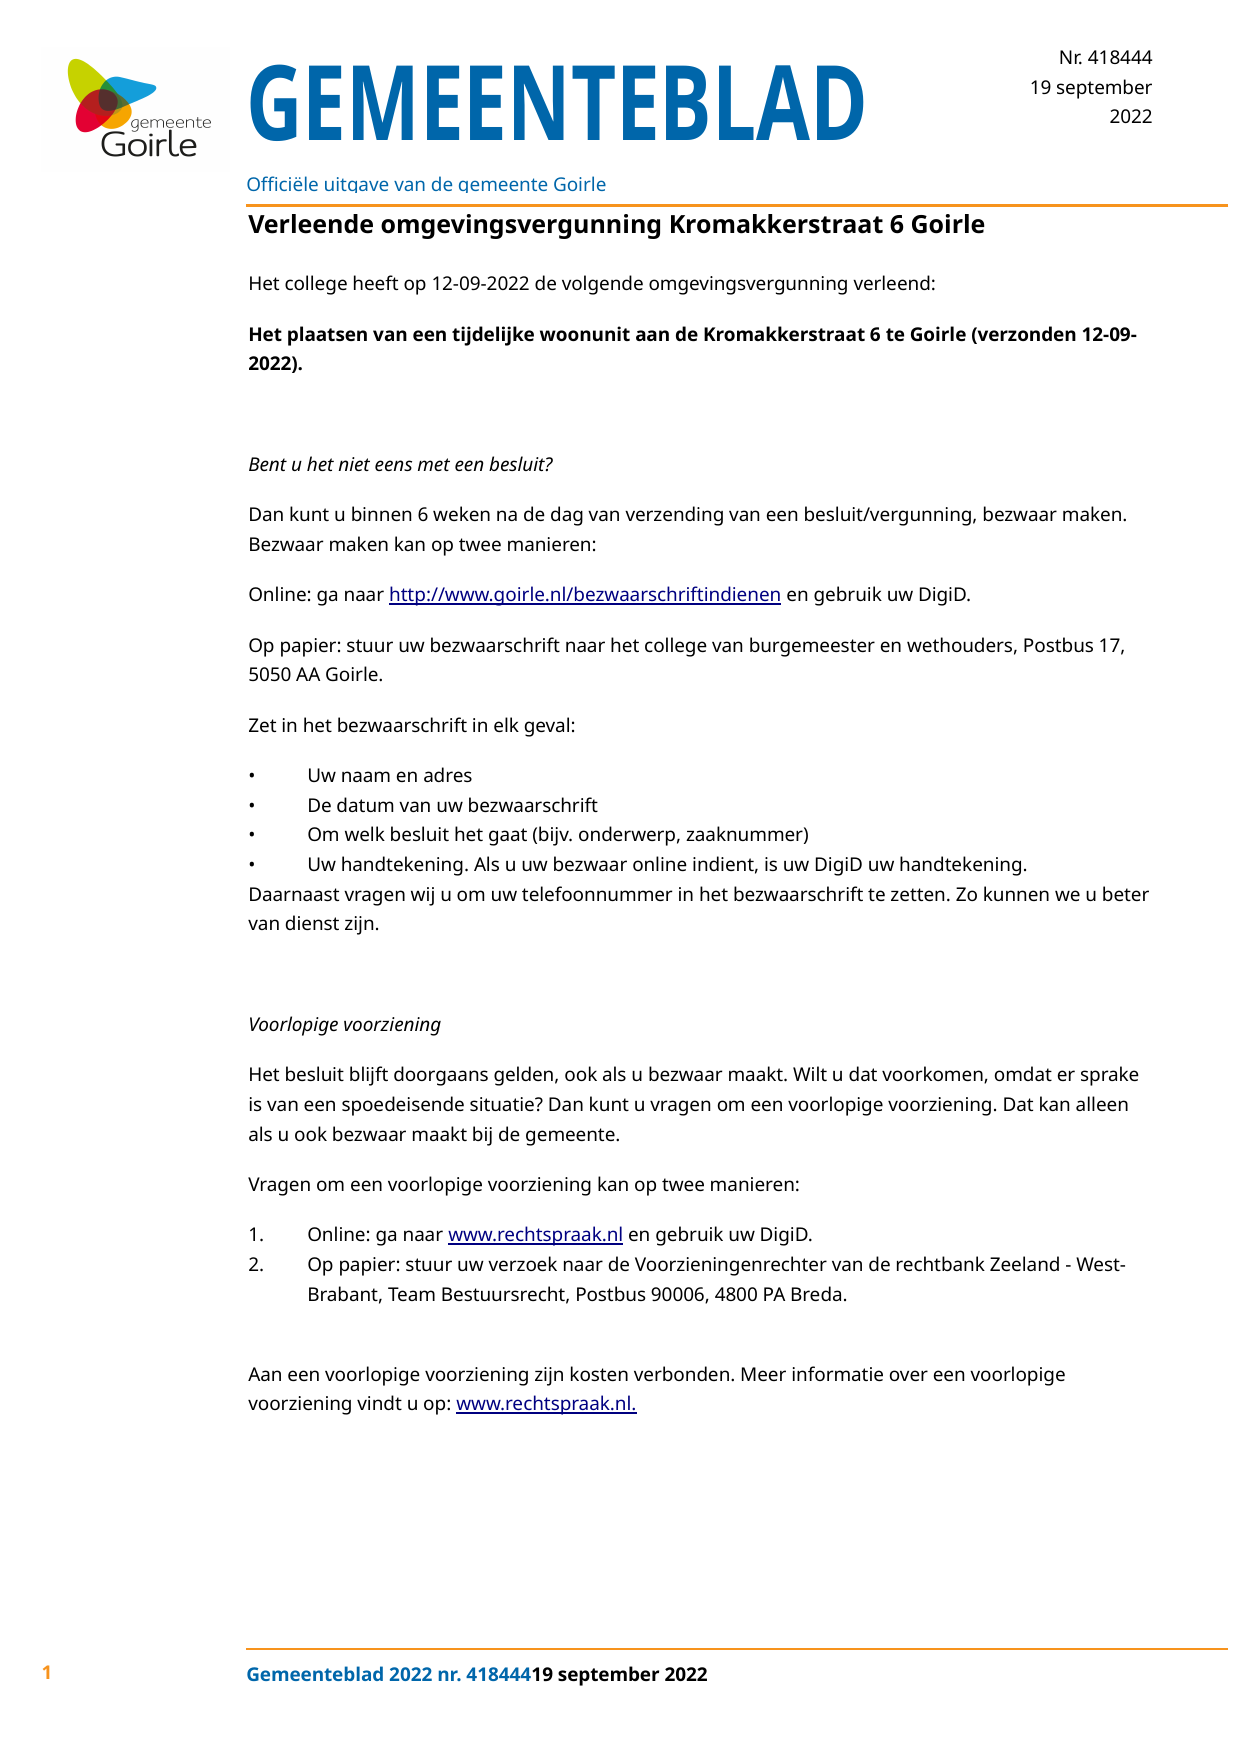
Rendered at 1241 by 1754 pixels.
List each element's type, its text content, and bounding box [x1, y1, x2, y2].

list Op papier: stuur uw verzoek naar de Voorzieningenrechter van de rechtbank Zeeland - West-Brabant, Team Bestuursrecht, Postbus 90006, 4800 PA Breda. [248, 1251, 1152, 1306]
text Verleende omgevingsvergunning Kromakkerstraat 6 Goirle [248, 207, 1152, 241]
text Aan een voorlopige voorziening zijn kosten verbonden. Meer informatie over een voorlopige voorziening vindt u op: www.rechtspraak.nl. [248, 1361, 1152, 1416]
list Uw naam en adres [248, 762, 1152, 788]
text Het college heeft op 12-09-2022 de volgende omgevingsvergunning verleend: [248, 270, 1152, 296]
text Daarnaast vragen wij u om uw telefoonnummer in het bezwaarschrift te zetten. Zo kunnen we u beter van dienst zijn. [248, 881, 1152, 936]
list De datum van uw bezwaarschrift [248, 792, 1152, 818]
list Online: ga naar www.rechtspraak.nl en gebruik uw DigiD. [248, 1222, 1152, 1247]
text Vragen om een voorlopige voorziening kan op twee manieren: [248, 1171, 1152, 1197]
text Op papier: stuur uw bezwaarschrift naar het college van burgemeester en wethouders, Postbus 17, 5050 AA Goirle. [248, 632, 1152, 687]
text Dan kunt u binnen 6 weken na de dag van verzending van een besluit/vergunning, bezwaar maken. Bezwaar maken kan op twee manieren: [248, 502, 1152, 557]
picture [41, 47, 231, 172]
text Het plaatsen van een tijdelijke woonunit aan de Kromakkerstraat 6 te Goirle (verzonden 12-09-2022). [248, 321, 1152, 376]
text Bent u het niet eens met een besluit? [248, 451, 1152, 477]
text Het besluit blijft doorgaans gelden, ook als u bezwaar maakt. Wilt u dat voorkomen, omdat er sprake is van een spoedeisende situatie? Dan kunt u vragen om een voorlopige voorziening. Dat kan alleen als u ook bezwaar maakt bij de gemeente. [248, 1062, 1152, 1146]
text Voorlopige voorziening [248, 1011, 1152, 1037]
text Online: ga naar http://www.goirle.nl/bezwaarschriftindienen en gebruik uw DigiD. [248, 582, 1152, 607]
list Uw handtekening. Als u uw bezwaar online indient, is uw DigiD uw handtekening. [248, 851, 1152, 877]
text Zet in het bezwaarschrift in elk geval: [248, 712, 1152, 738]
list Om welk besluit het gaat (bijv. onderwerp, zaaknummer) [248, 822, 1152, 847]
